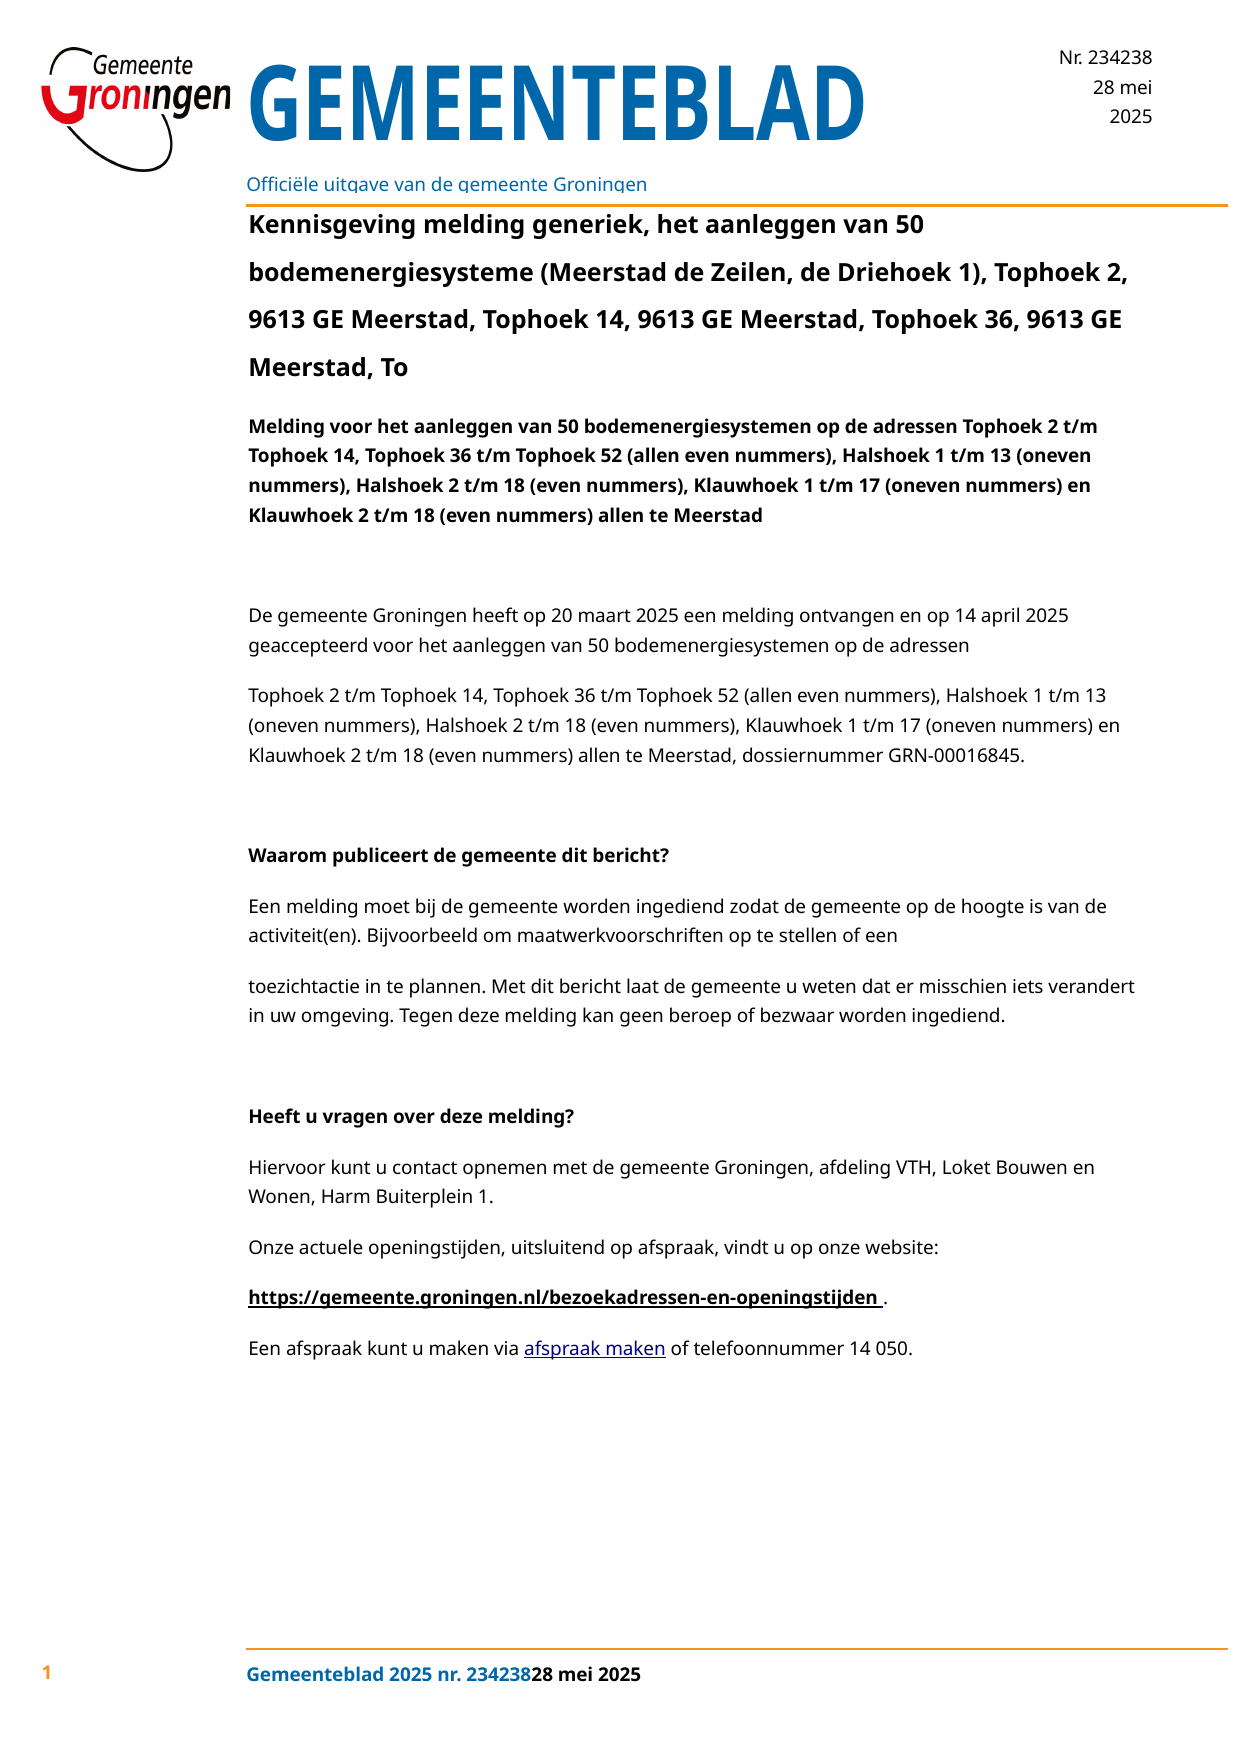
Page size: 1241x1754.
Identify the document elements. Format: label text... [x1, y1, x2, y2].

text Een afspraak kunt u maken via afspraak maken of telefoonnummer 14 050. [248, 1335, 1152, 1361]
text De gemeente Groningen heeft op 20 maart 2025 een melding ontvangen en op 14 april 2025 geaccepteerd voor het aanleggen van 50 bodemenergiesystemen op de adressen [248, 603, 1152, 658]
text Melding voor het aanleggen van 50 bodemenergiesystemen op de adressen Tophoek 2 t/m Tophoek 14, Tophoek 36 t/m Tophoek 52 (allen even nummers), Halshoek 1 t/m 13 (oneven nummers), Halshoek 2 t/m 18 (even nummers), Klauwhoek 1 t/m 17 (oneven nummers) en Klauwhoek 2 t/m 18 (even nummers) allen te Meerstad [248, 413, 1152, 528]
text https://gemeente.groningen.nl/bezoekadressen-en-openingstijden . [248, 1284, 1152, 1310]
text Kennisgeving melding generiek, het aanleggen van 50 bodemenergiesysteme (Meerstad de Zeilen, de Driehoek 1), Tophoek 2, 9613 GE Meerstad, Tophoek 14, 9613 GE Meerstad, Tophoek 36, 9613 GE Meerstad, To [248, 207, 1152, 384]
text Hiervoor kunt u contact opnemen met de gemeente Groningen, afdeling VTH, Loket Bouwen en Wonen, Harm Buiterplein 1. [248, 1154, 1152, 1209]
text toezichtactie in te plannen. Met dit bericht laat de gemeente u weten dat er misschien iets verandert in uw omgeving. Tegen deze melding kan geen beroep of bezwaar worden ingediend. [248, 973, 1152, 1028]
text Een melding moet bij de gemeente worden ingediend zodat de gemeente op de hoogte is van de activiteit(en). Bijvoorbeeld om maatwerkvoorschriften op te stellen of een [248, 893, 1152, 948]
text Waarom publiceert de gemeente dit bericht? [248, 843, 1152, 868]
text Tophoek 2 t/m Tophoek 14, Tophoek 36 t/m Tophoek 52 (allen even nummers), Halshoek 1 t/m 13 (oneven nummers), Halshoek 2 t/m 18 (even nummers), Klauwhoek 1 t/m 17 (oneven nummers) en Klauwhoek 2 t/m 18 (even nummers) allen te Meerstad, dossiernummer GRN-00016845. [248, 683, 1152, 768]
picture [41, 47, 231, 172]
text Heeft u vragen over deze melding? [248, 1103, 1152, 1129]
text Onze actuele openingstijden, uitsluitend op afspraak, vindt u op onze website: [248, 1234, 1152, 1260]
